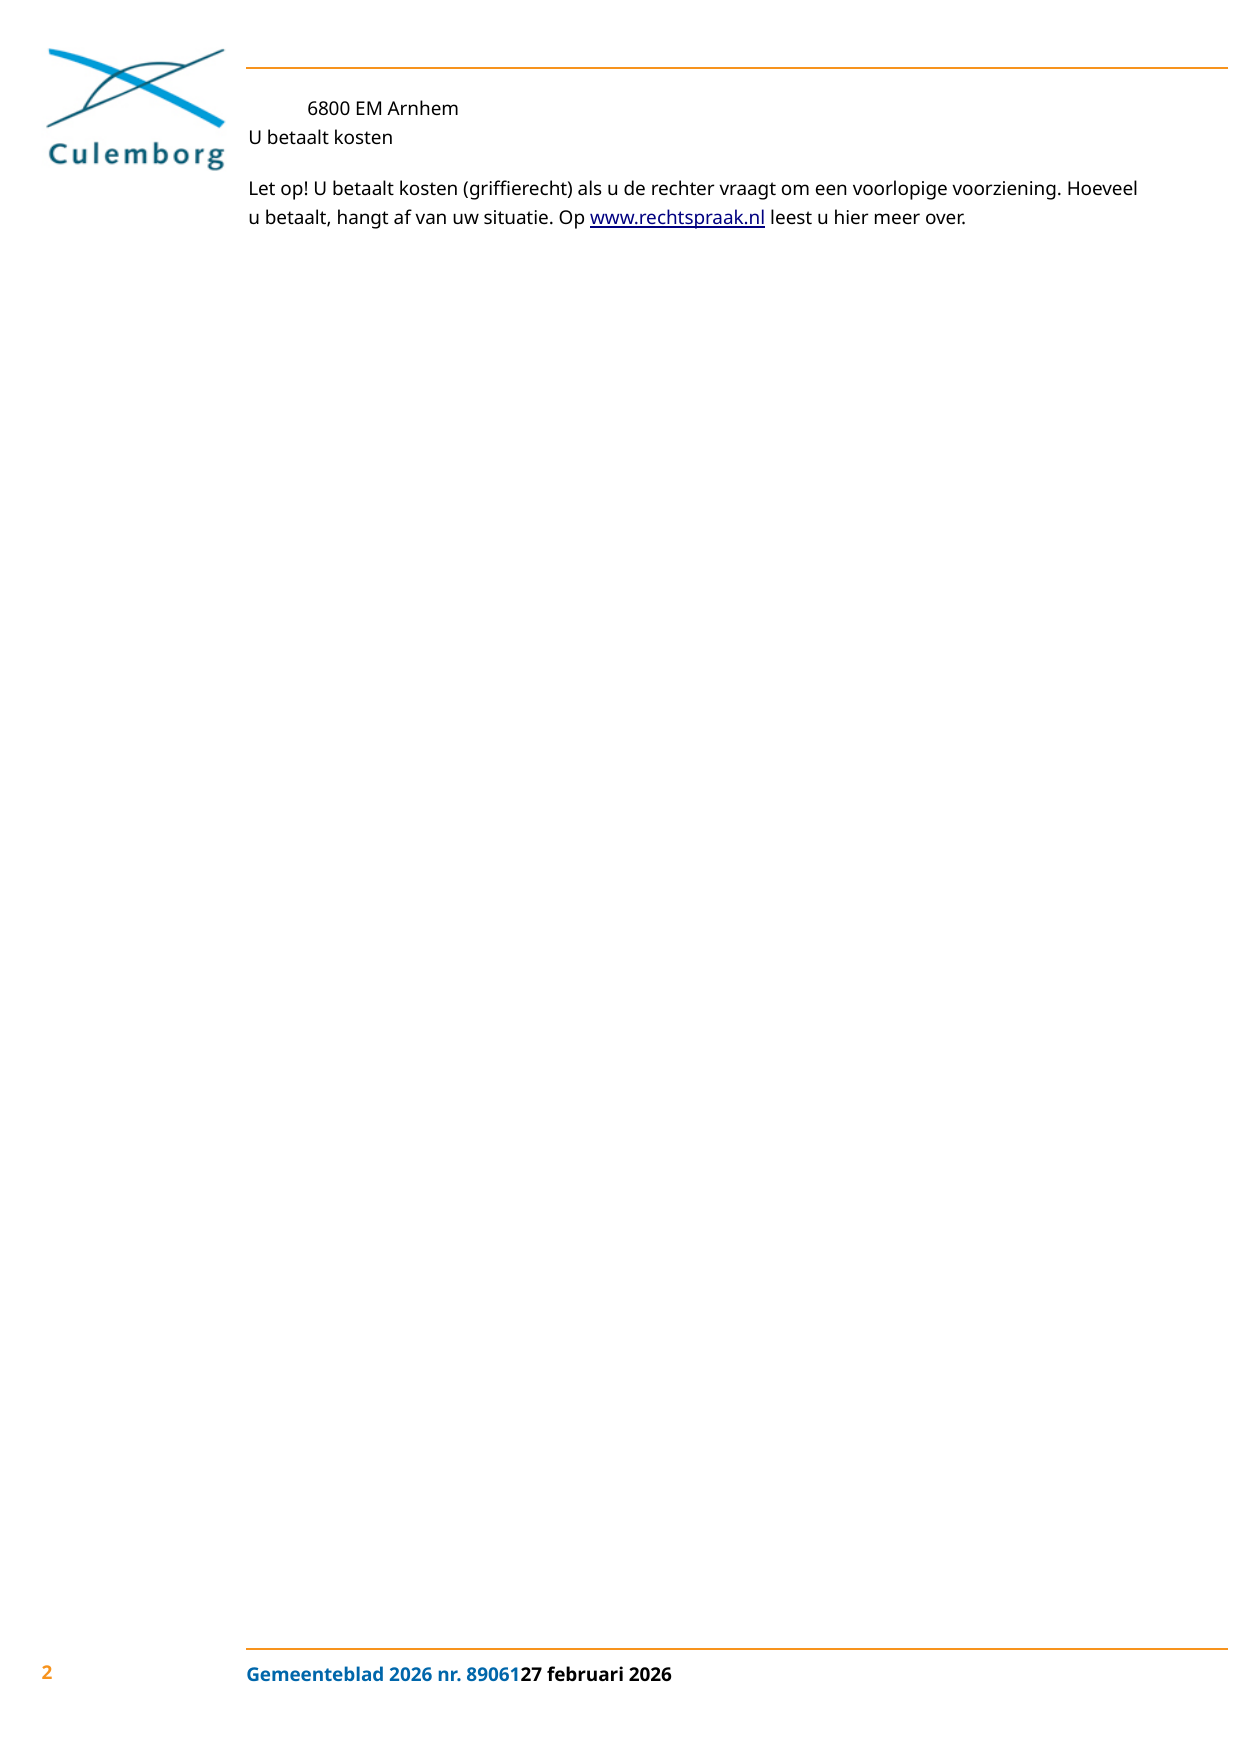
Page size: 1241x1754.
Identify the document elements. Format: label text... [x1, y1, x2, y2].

picture [41, 47, 231, 172]
text Let op! U betaalt kosten (griffierecht) als u de rechter vraagt om een voorlopige voorziening. Hoeveel u betaalt, hangt af van uw situatie. Op www.rechtspraak.nl leest u hier meer over. [248, 175, 1152, 230]
list 6800 EM Arnhem [248, 95, 1152, 121]
text U betaalt kosten [248, 124, 1152, 150]
